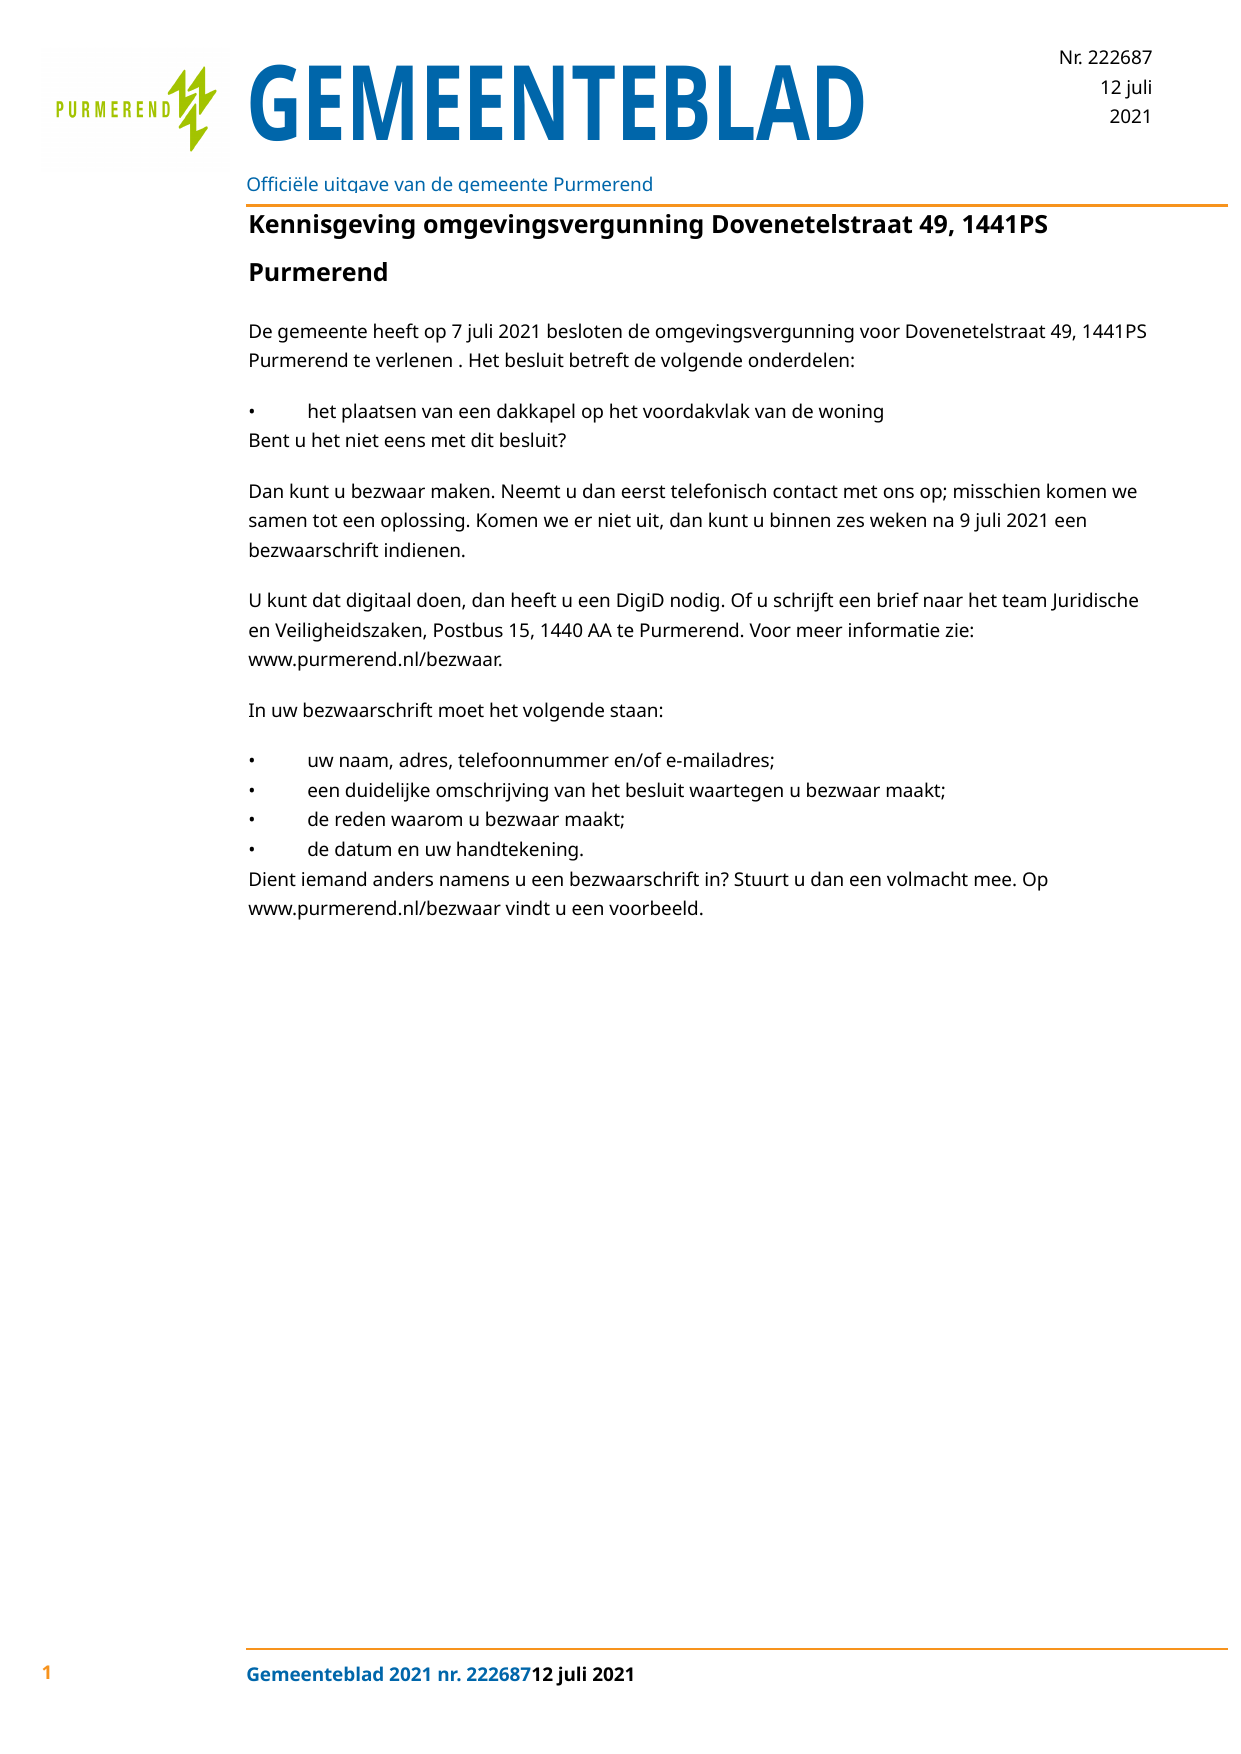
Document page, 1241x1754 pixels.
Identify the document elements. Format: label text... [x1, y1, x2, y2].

text Kennisgeving omgevingsvergunning Dovenetelstraat 49, 1441PS Purmerend [248, 207, 1152, 288]
text Dient iemand anders namens u een bezwaarschrift in? Stuurt u dan een volmacht mee. Op www.purmerend.nl/bezwaar vindt u een voorbeeld. [248, 866, 1152, 921]
list de reden waarom u bezwaar maakt; [248, 807, 1152, 832]
picture [41, 47, 231, 172]
list uw naam, adres, telefoonnummer en/of e-mailadres; [248, 747, 1152, 773]
text De gemeente heeft op 7 juli 2021 besloten de omgevingsvergunning voor Dovenetelstraat 49, 1441PS Purmerend te verlenen . Het besluit betreft de volgende onderdelen: [248, 318, 1152, 373]
text Bent u het niet eens met dit besluit? [248, 427, 1152, 453]
text U kunt dat digitaal doen, dan heeft u een DigiD nodig. Of u schrijft een brief naar het team Juridische en Veiligheidszaken, Postbus 15, 1440 AA te Purmerend. Voor meer informatie zie: www.purmerend.nl/bezwaar. [248, 587, 1152, 672]
list de datum en uw handtekening. [248, 836, 1152, 862]
text Dan kunt u bezwaar maken. Neemt u dan eerst telefonisch contact met ons op; misschien komen we samen tot een oplossing. Komen we er niet uit, dan kunt u binnen zes weken na 9 juli 2021 een bezwaarschrift indienen. [248, 478, 1152, 563]
text In uw bezwaarschrift moet het volgende staan: [248, 697, 1152, 723]
list een duidelijke omschrijving van het besluit waartegen u bezwaar maakt; [248, 777, 1152, 803]
list het plaatsen van een dakkapel op het voordakvlak van de woning [248, 398, 1152, 424]
